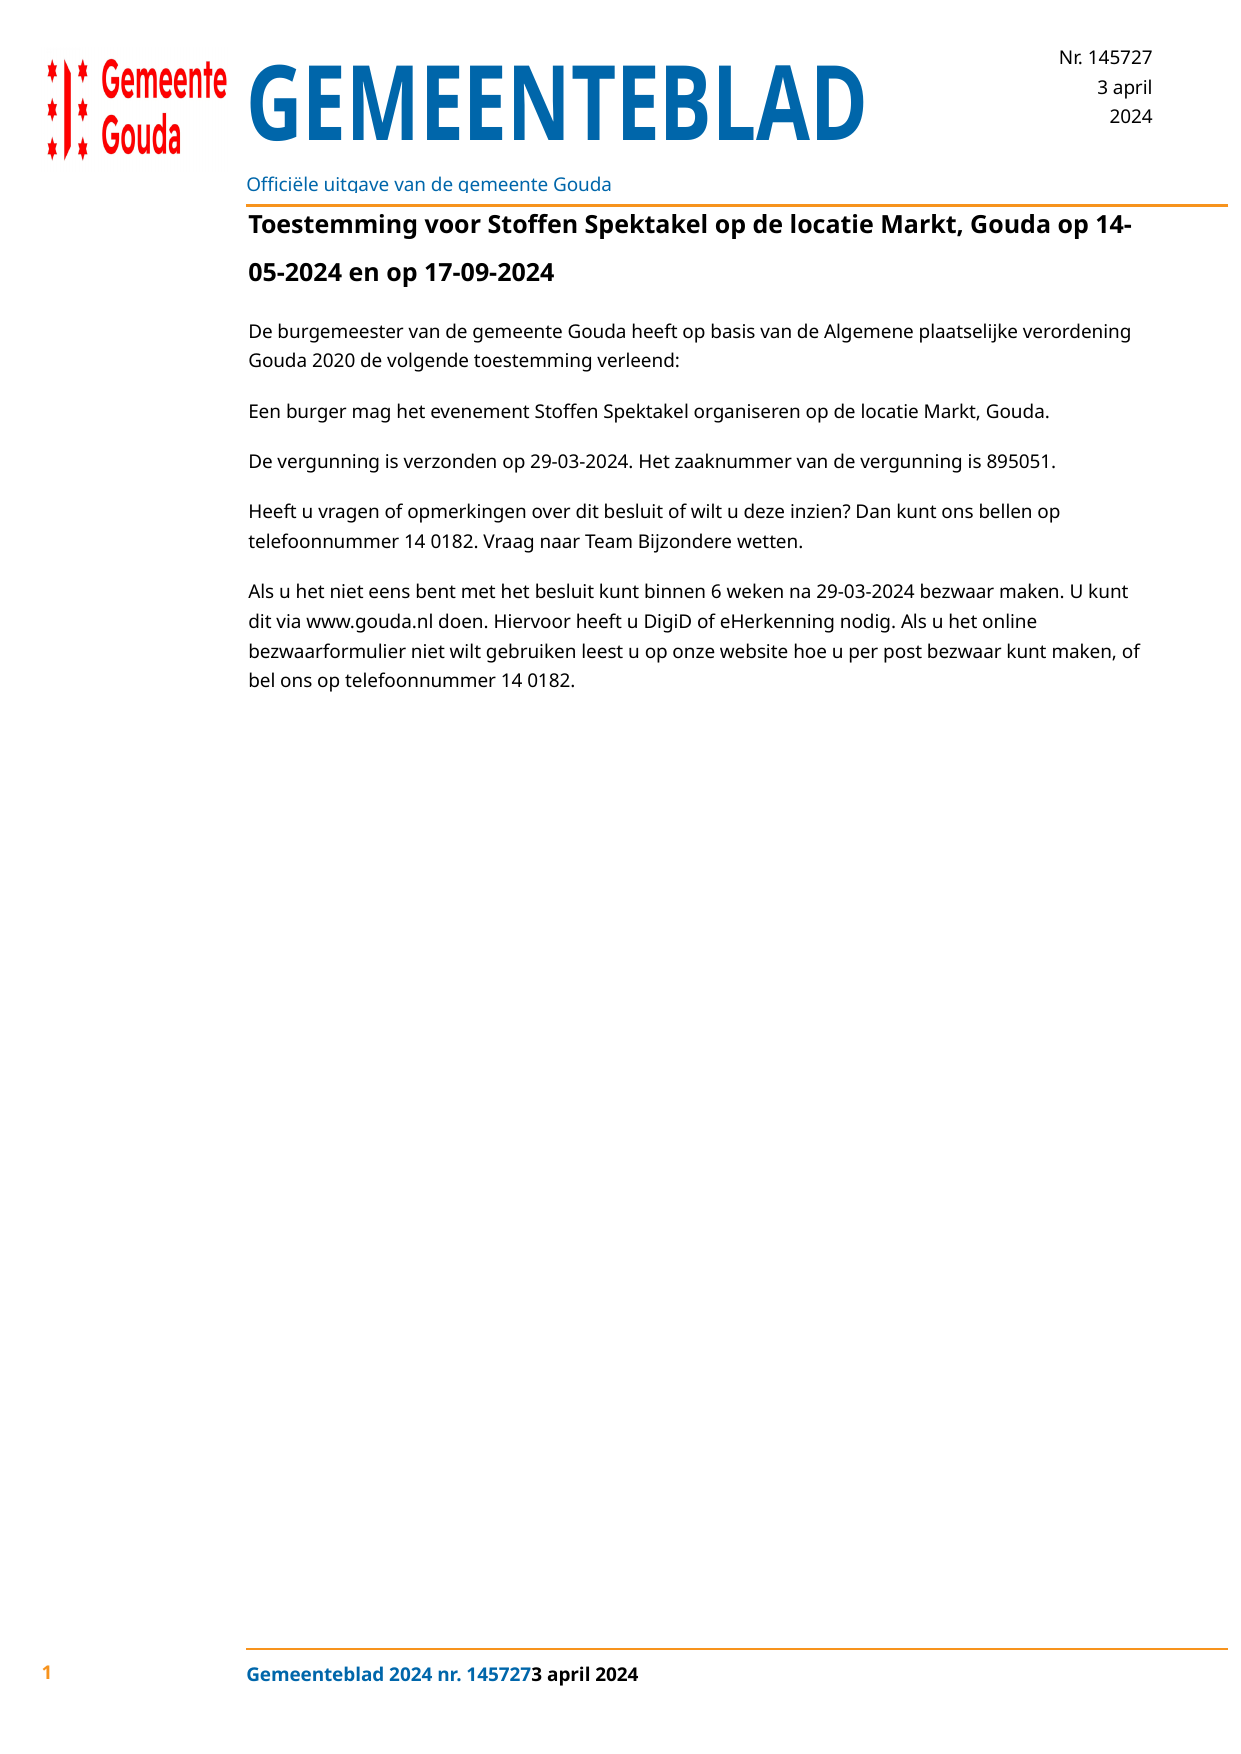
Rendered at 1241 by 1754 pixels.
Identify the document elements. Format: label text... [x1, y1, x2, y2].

text De vergunning is verzonden op 29-03-2024. Het zaaknummer van de vergunning is 895051. [248, 448, 1152, 474]
text Toestemming voor Stoffen Spektakel op de locatie Markt, Gouda op 14-05-2024 en op 17-09-2024 [248, 207, 1152, 288]
text De burgemeester van de gemeente Gouda heeft op basis van de Algemene plaatselijke verordening Gouda 2020 de volgende toestemming verleend: [248, 318, 1152, 373]
text Als u het niet eens bent met het besluit kunt binnen 6 weken na 29-03-2024 bezwaar maken. U kunt dit via www.gouda.nl doen. Hiervoor heeft u DigiD of eHerkenning nodig. Als u het online bezwaarformulier niet wilt gebruiken leest u op onze website hoe u per post bezwaar kunt maken, of bel ons op telefoonnummer 14 0182. [248, 579, 1152, 693]
text Heeft u vragen of opmerkingen over dit besluit of wilt u deze inzien? Dan kunt ons bellen op telefoonnummer 14 0182. Vraag naar Team Bijzondere wetten. [248, 499, 1152, 554]
text Een burger mag het evenement Stoffen Spektakel organiseren op de locatie Markt, Gouda. [248, 398, 1152, 424]
picture [41, 47, 231, 172]
